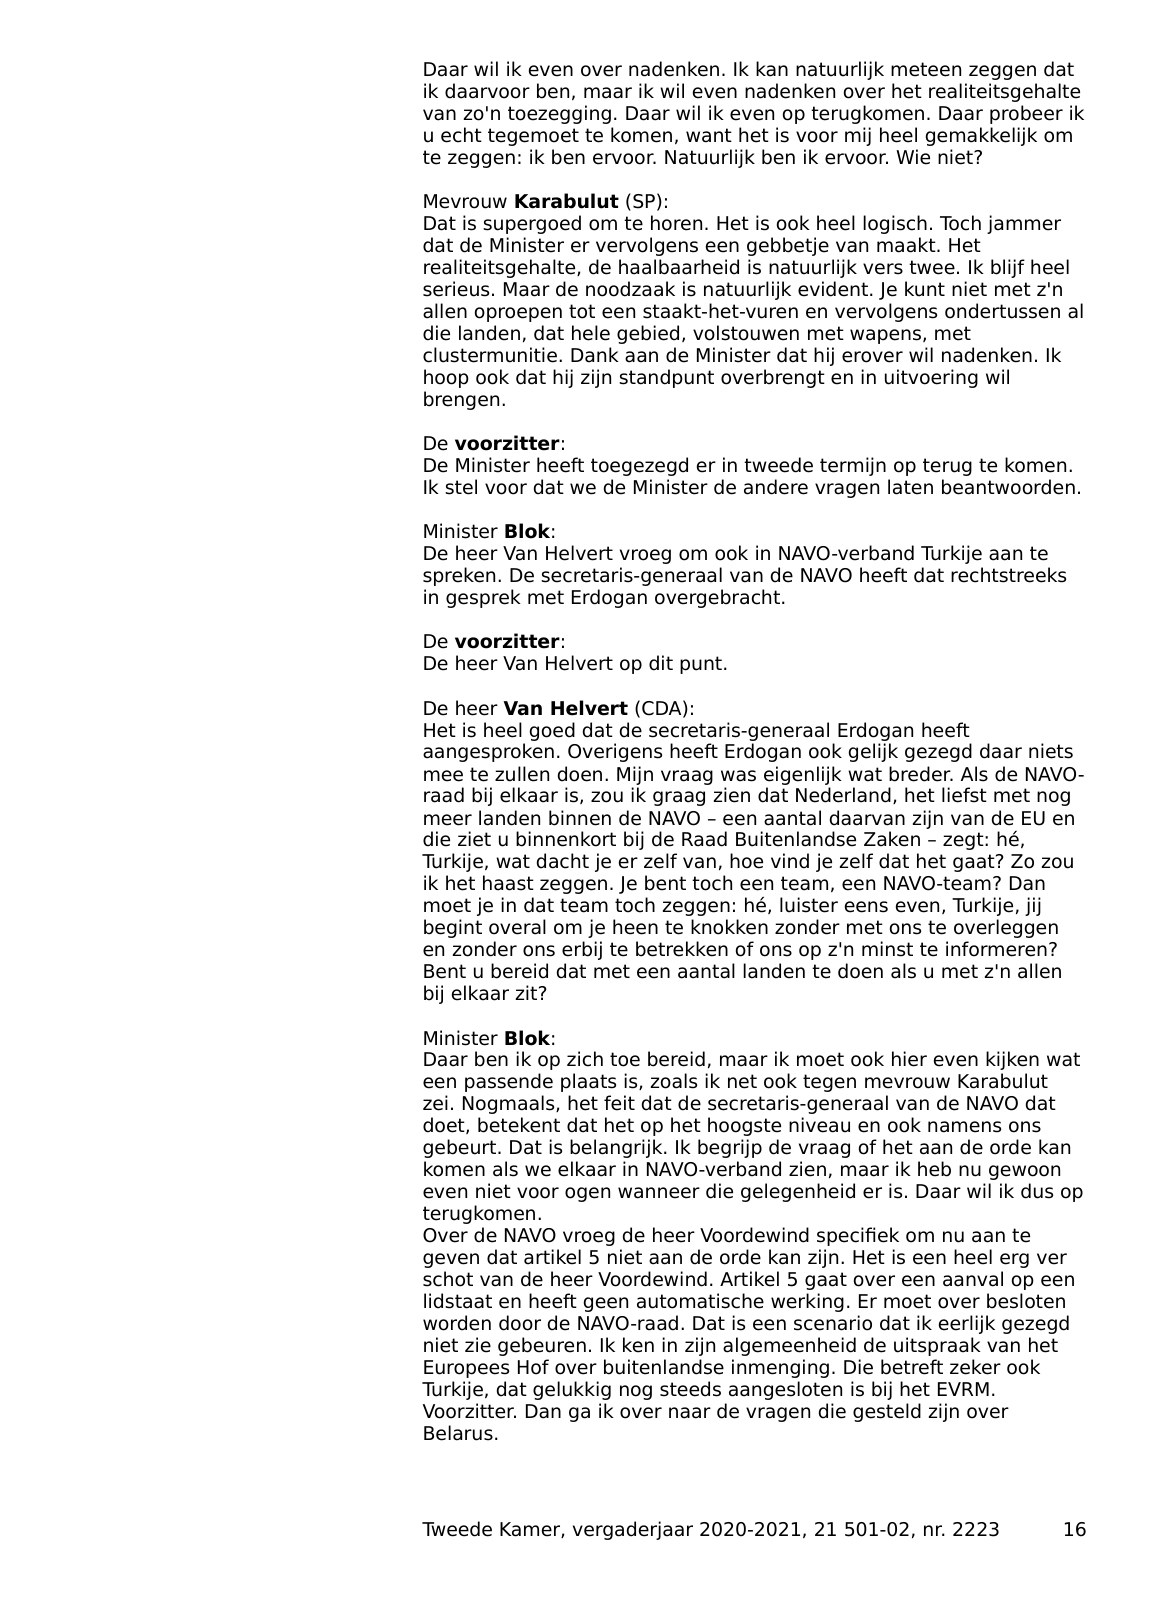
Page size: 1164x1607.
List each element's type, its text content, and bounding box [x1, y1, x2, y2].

text De heer Van Helvert op dit punt. [422, 653, 1087, 675]
text De heer Van Helvert (CDA): [422, 697, 1087, 719]
text Daar ben ik op zich toe bereid, maar ik moet ook hier even kijken wat een passende plaats is, zoals ik net ook tegen mevrouw Karabulut zei. Nogmaals, het feit dat de secretaris-generaal van de NAVO dat doet, betekent dat het op het hoogste niveau en ook namens ons gebeurt. Dat is belangrijk. Ik begrijp de vraag of het aan de orde kan komen als we elkaar in NAVO-verband zien, maar ik heb nu gewoon even niet voor ogen wanneer die gelegenheid er is. Daar wil ik dus op terugkomen. [422, 1049, 1087, 1225]
text Het is heel goed dat de secretaris-generaal Erdogan heeft aangesproken. Overigens heeft Erdogan ook gelijk gezegd daar niets mee te zullen doen. Mijn vraag was eigenlijk wat breder. Als de NAVO-raad bij elkaar is, zou ik graag zien dat Nederland, het liefst met nog meer landen binnen de NAVO – een aantal daarvan zijn van de EU en die ziet u binnenkort bij de Raad Buitenlandse Zaken – zegt: hé, Turkije, wat dacht je er zelf van, hoe vind je zelf dat het gaat? Zo zou ik het haast zeggen. Je bent toch een team, een NAVO-team? Dan moet je in dat team toch zeggen: hé, luister eens even, Turkije, jij begint overal om je heen te knokken zonder met ons te overleggen en zonder ons erbij te betrekken of ons op z'n minst te informeren? Bent u bereid dat met een aantal landen te doen als u met z'n allen bij elkaar zit? [422, 719, 1087, 1005]
text De Minister heeft toegezegd er in tweede termijn op terug te komen. Ik stel voor dat we de Minister de andere vragen laten beantwoorden. [422, 455, 1087, 499]
text Voorzitter. Dan ga ik over naar de vragen die gesteld zijn over Belarus. [422, 1401, 1087, 1445]
text De voorzitter: [422, 631, 1087, 653]
text Minister Blok: [422, 521, 1087, 543]
text Over de NAVO vroeg de heer Voordewind specifiek om nu aan te geven dat artikel 5 niet aan de orde kan zijn. Het is een heel erg ver schot van de heer Voordewind. Artikel 5 gaat over een aanval op een lidstaat en heeft geen automatische werking. Er moet over besloten worden door de NAVO-raad. Dat is een scenario dat ik eerlijk gezegd niet zie gebeuren. Ik ken in zijn algemeenheid de uitspraak van het Europees Hof over buitenlandse inmenging. Die betreft zeker ook Turkije, dat gelukkig nog steeds aangesloten is bij het EVRM. [422, 1225, 1087, 1401]
text Daar wil ik even over nadenken. Ik kan natuurlijk meteen zeggen dat ik daarvoor ben, maar ik wil even nadenken over het realiteitsgehalte van zo'n toezegging. Daar wil ik even op terugkomen. Daar probeer ik u echt tegemoet te komen, want het is voor mij heel gemakkelijk om te zeggen: ik ben ervoor. Natuurlijk ben ik ervoor. Wie niet? [422, 59, 1087, 169]
text De heer Van Helvert vroeg om ook in NAVO-verband Turkije aan te spreken. De secretaris-generaal van de NAVO heeft dat rechtstreeks in gesprek met Erdogan overgebracht. [422, 543, 1087, 609]
text Mevrouw Karabulut (SP): [422, 191, 1087, 213]
text De voorzitter: [422, 433, 1087, 455]
text Minister Blok: [422, 1027, 1087, 1049]
text Dat is supergoed om te horen. Het is ook heel logisch. Toch jammer dat de Minister er vervolgens een gebbetje van maakt. Het realiteitsgehalte, de haalbaarheid is natuurlijk vers twee. Ik blijf heel serieus. Maar de noodzaak is natuurlijk evident. Je kunt niet met z'n allen oproepen tot een staakt-het-vuren en vervolgens ondertussen al die landen, dat hele gebied, volstouwen met wapens, met clustermunitie. Dank aan de Minister dat hij erover wil nadenken. Ik hoop ook dat hij zijn standpunt overbrengt en in uitvoering wil brengen. [422, 213, 1087, 411]
